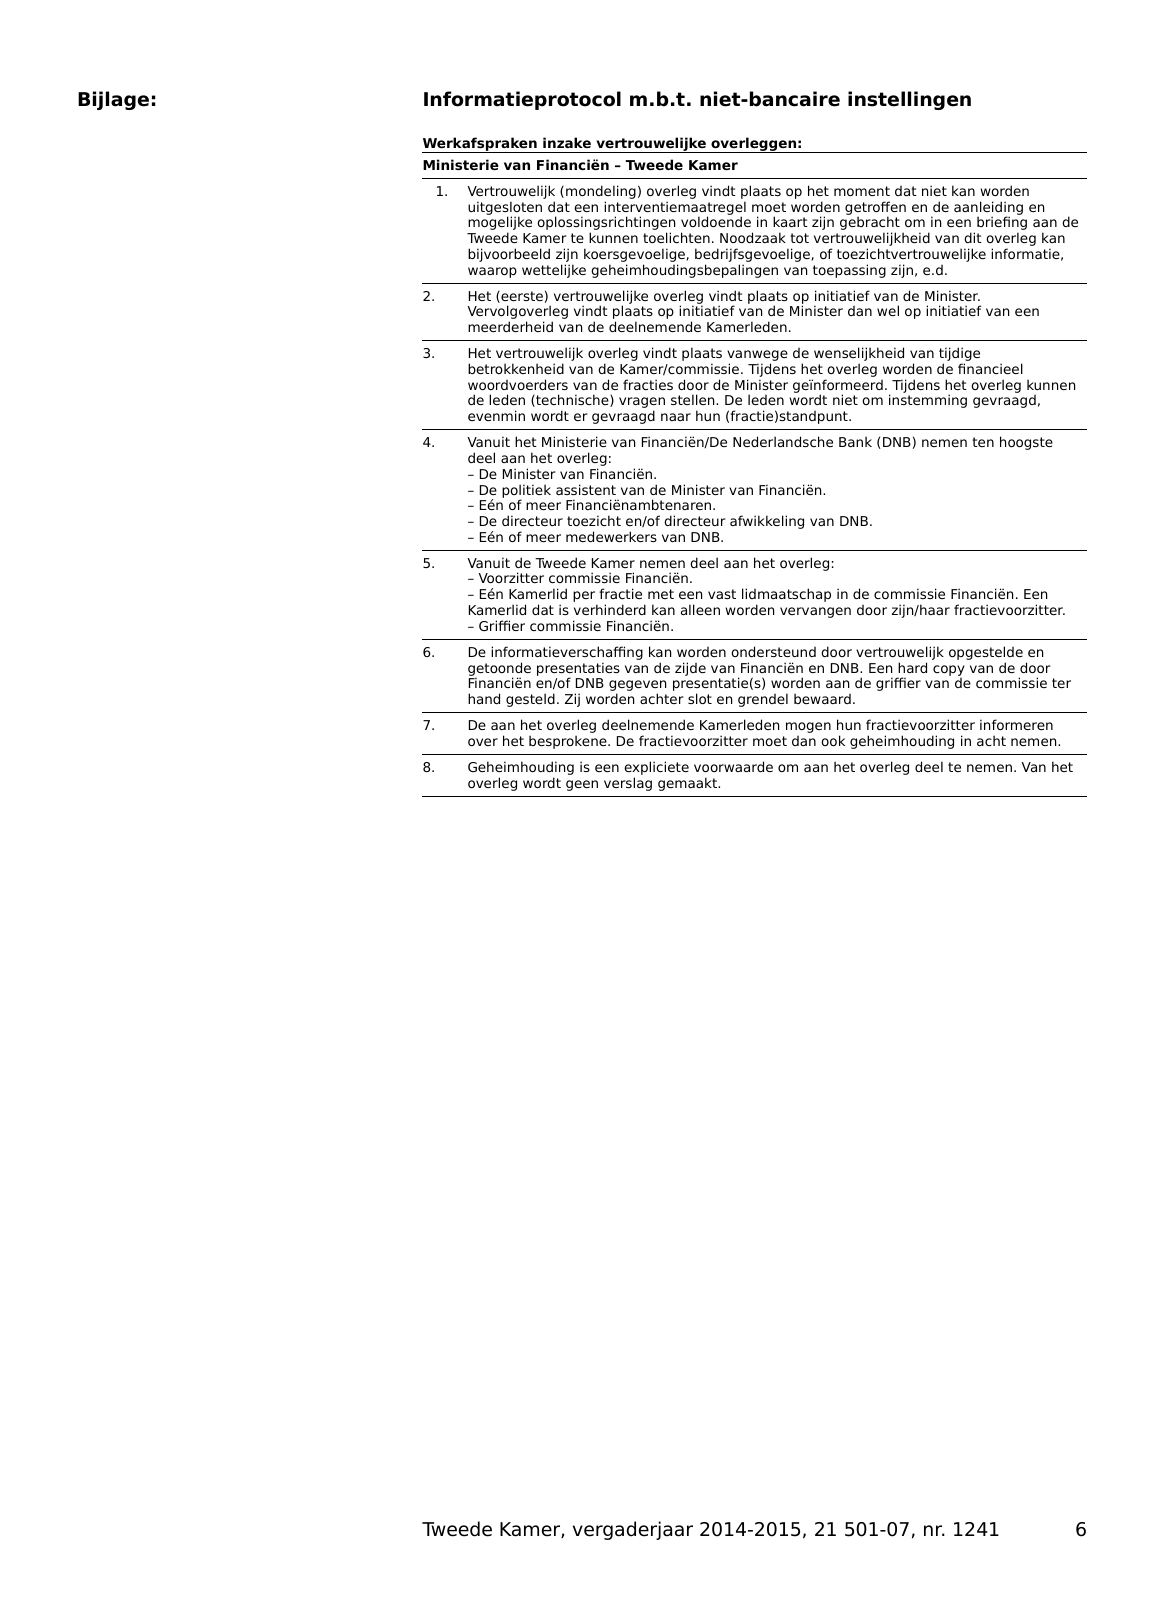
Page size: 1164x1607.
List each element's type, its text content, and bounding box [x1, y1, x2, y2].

table_cell Het vertrouwelijk overleg vindt plaats vanwege de wenselijkheid van tijdige betrokkenheid van de Kamer/commissie. Tijdens het overleg worden de financieel woordvoerders van de fracties door de Minister geïnformeerd. Tijdens het overleg kunnen de leden (technische) vragen stellen. De leden wordt niet om instemming gevraagd, evenmin wordt er gevraagd naar hun (fractie)standpunt. [461, 341, 1087, 429]
table_cell Het (eerste) vertrouwelijke overleg vindt plaats op initiatief van de Minister. Vervolgoverleg vindt plaats op initiatief van de Minister dan wel op initiatief van een meerderheid van de deelnemende Kamerleden. [461, 284, 1087, 340]
table_cell De aan het overleg deelnemende Kamerleden mogen hun fractievoorzitter informeren over het besprokene. De fractievoorzitter moet dan ook geheimhouding in acht nemen. [461, 713, 1087, 754]
table_cell Vertrouwelijk (mondeling) overleg vindt plaats op het moment dat niet kan worden uitgesloten dat een interventiemaatregel moet worden getroffen en de aanleiding en mogelijke oplossingsrichtingen voldoende in kaart zijn gebracht om in een briefing aan de Tweede Kamer te kunnen toelichten. Noodzaak tot vertrouwelijkheid van dit overleg kan bijvoorbeeld zijn koersgevoelige, bedrijfsgevoelige, of toezichtvertrouwelijke informatie, waarop wettelijke geheimhoudingsbepalingen van toepassing zijn, e.d. [461, 179, 1087, 283]
table_cell 6. [422, 640, 461, 712]
subtitle Bijlage: Informatieprotocol m.b.t. niet-bancaire instellingen [77, 89, 1087, 111]
table_cell De informatieverschaffing kan worden ondersteund door vertrouwelijk opgestelde en getoonde presentaties van de zijde van Financiën en DNB. Een hard copy van de door Financiën en/of DNB gegeven presentatie(s) worden aan de griffier van de commissie ter hand gesteld. Zij worden achter slot en grendel bewaard. [461, 640, 1087, 712]
table_cell Geheimhouding is een expliciete voorwaarde om aan het overleg deel te nemen. Van het overleg wordt geen verslag gemaakt. [461, 755, 1087, 796]
table_cell Vanuit de Tweede Kamer nemen deel aan het overleg: – Voorzitter commissie Financiën. – Eén Kamerlid per fractie met een vast lidmaatschap in de commissie Financiën. Een Kamerlid dat is verhinderd kan alleen worden vervangen door zijn/haar fractievoorzitter. – Griffier commissie Financiën. [461, 551, 1087, 639]
table_cell 3. [422, 341, 461, 429]
table_cell Vanuit het Ministerie van Financiën/De Nederlandsche Bank (DNB) nemen ten hoogste deel aan het overleg: – De Minister van Financiën. – De politiek assistent van de Minister van Financiën. – Eén of meer Financiënambtenaren. – De directeur toezicht en/of directeur afwikkeling van DNB. – Eén of meer medewerkers van DNB. [461, 430, 1087, 550]
table_cell 7. [422, 713, 461, 754]
table_header Werkafspraken inzake vertrouwelijke overleggen: [422, 136, 1087, 152]
table_cell 8. [422, 755, 461, 796]
table_cell 5. [422, 551, 461, 639]
table_cell 1. [422, 179, 461, 283]
table_cell 2. [422, 284, 461, 340]
table_cell 4. [422, 430, 461, 550]
table_cell Ministerie van Financiën – Tweede Kamer [422, 153, 1087, 178]
